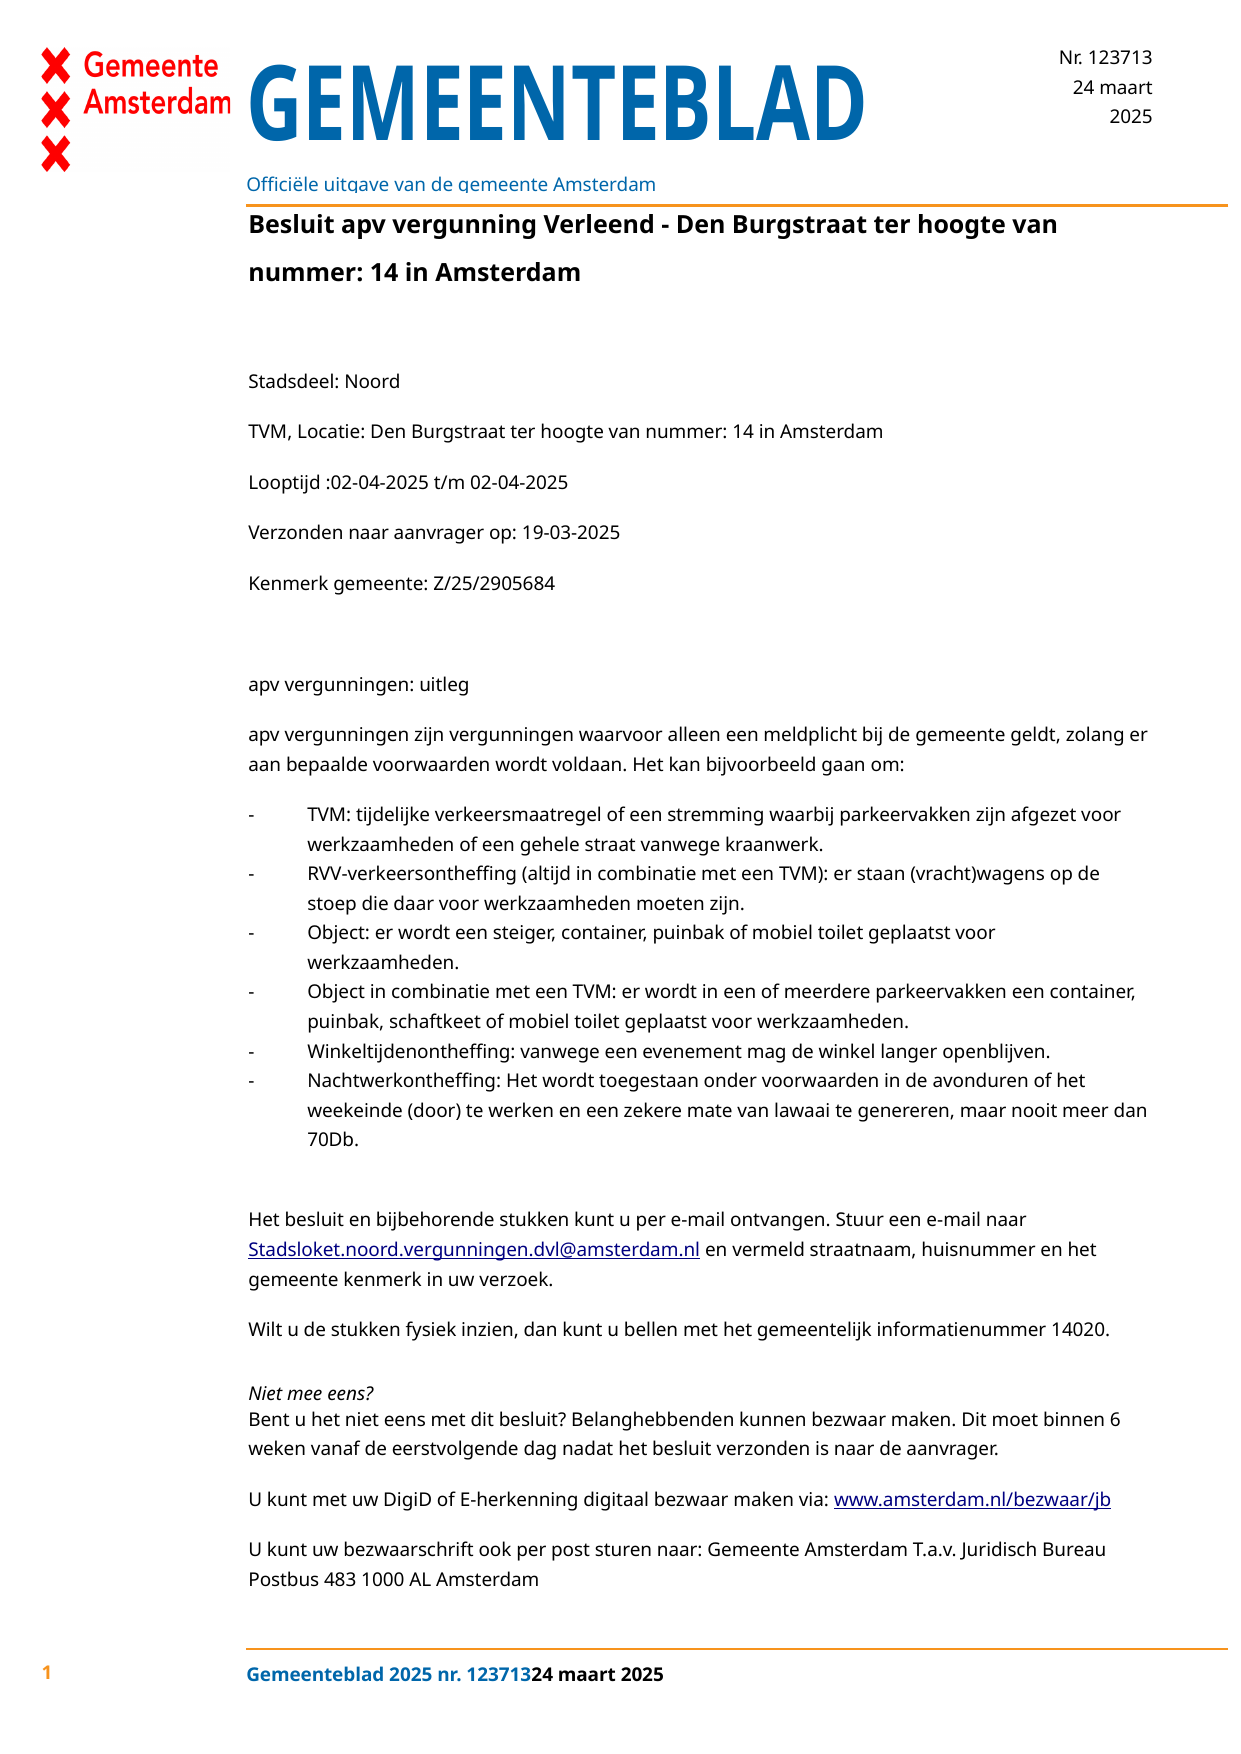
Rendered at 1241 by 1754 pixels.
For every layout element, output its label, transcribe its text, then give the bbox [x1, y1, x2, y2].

text apv vergunningen: uitleg [248, 671, 1152, 697]
text Bent u het niet eens met dit besluit? Belanghebbenden kunnen bezwaar maken. Dit moet binnen 6 weken vanaf de eerstvolgende dag nadat het besluit verzonden is naar de aanvrager. [248, 1406, 1152, 1461]
picture [41, 47, 231, 172]
text Stadsdeel: Noord [248, 368, 1152, 394]
text Verzonden naar aanvrager op: 19-03-2025 [248, 519, 1152, 545]
text Niet mee eens? [248, 1380, 1152, 1406]
text Kenmerk gemeente: Z/25/2905684 [248, 570, 1152, 596]
list TVM: tijdelijke verkeersmaatregel of een stremming waarbij parkeervakken zijn afgezet voor werkzaamheden of een gehele straat vanwege kraanwerk. [248, 801, 1152, 857]
text U kunt met uw DigiD of E-herkenning digitaal bezwaar maken via: www.amsterdam.nl/bezwaar/jb [248, 1486, 1152, 1512]
list Object in combinatie met een TVM: er wordt in een of meerdere parkeervakken een container, puinbak, schaftkeet of mobiel toilet geplaatst voor werkzaamheden. [248, 979, 1152, 1034]
text U kunt uw bezwaarschrift ook per post sturen naar: Gemeente Amsterdam T.a.v. Juridisch Bureau Postbus 483 1000 AL Amsterdam [248, 1536, 1152, 1592]
list Object: er wordt een steiger, container, puinbak of mobiel toilet geplaatst voor werkzaamheden. [248, 919, 1152, 975]
list Winkeltijdenontheffing: vanwege een evenement mag de winkel langer openblijven. [248, 1038, 1152, 1064]
text TVM, Locatie: Den Burgstraat ter hoogte van nummer: 14 in Amsterdam [248, 419, 1152, 444]
list Nachtwerkontheffing: Het wordt toegestaan onder voorwaarden in de avonduren of het weekeinde (door) te werken en een zekere mate van lawaai te genereren, maar nooit meer dan 70Db. [248, 1067, 1152, 1152]
list RVV-verkeersontheffing (altijd in combinatie met een TVM): er staan (vracht)wagens op de stoep die daar voor werkzaamheden moeten zijn. [248, 860, 1152, 916]
text Wilt u de stukken fysiek inzien, dan kunt u bellen met het gemeentelijk informatienummer 14020. [248, 1316, 1152, 1342]
text Het besluit en bijbehorende stukken kunt u per e-mail ontvangen. Stuur een e-mail naar Stadsloket.noord.vergunningen.dvl@amsterdam.nl en vermeld straatnaam, huisnummer en het gemeente kenmerk in uw verzoek. [248, 1207, 1152, 1292]
text Looptijd :02-04-2025 t/m 02-04-2025 [248, 469, 1152, 495]
text Besluit apv vergunning Verleend - Den Burgstraat ter hoogte van nummer: 14 in Amsterdam [248, 207, 1152, 288]
text apv vergunningen zijn vergunningen waarvoor alleen een meldplicht bij de gemeente geldt, zolang er aan bepaalde voorwaarden wordt voldaan. Het kan bijvoorbeeld gaan om: [248, 721, 1152, 777]
